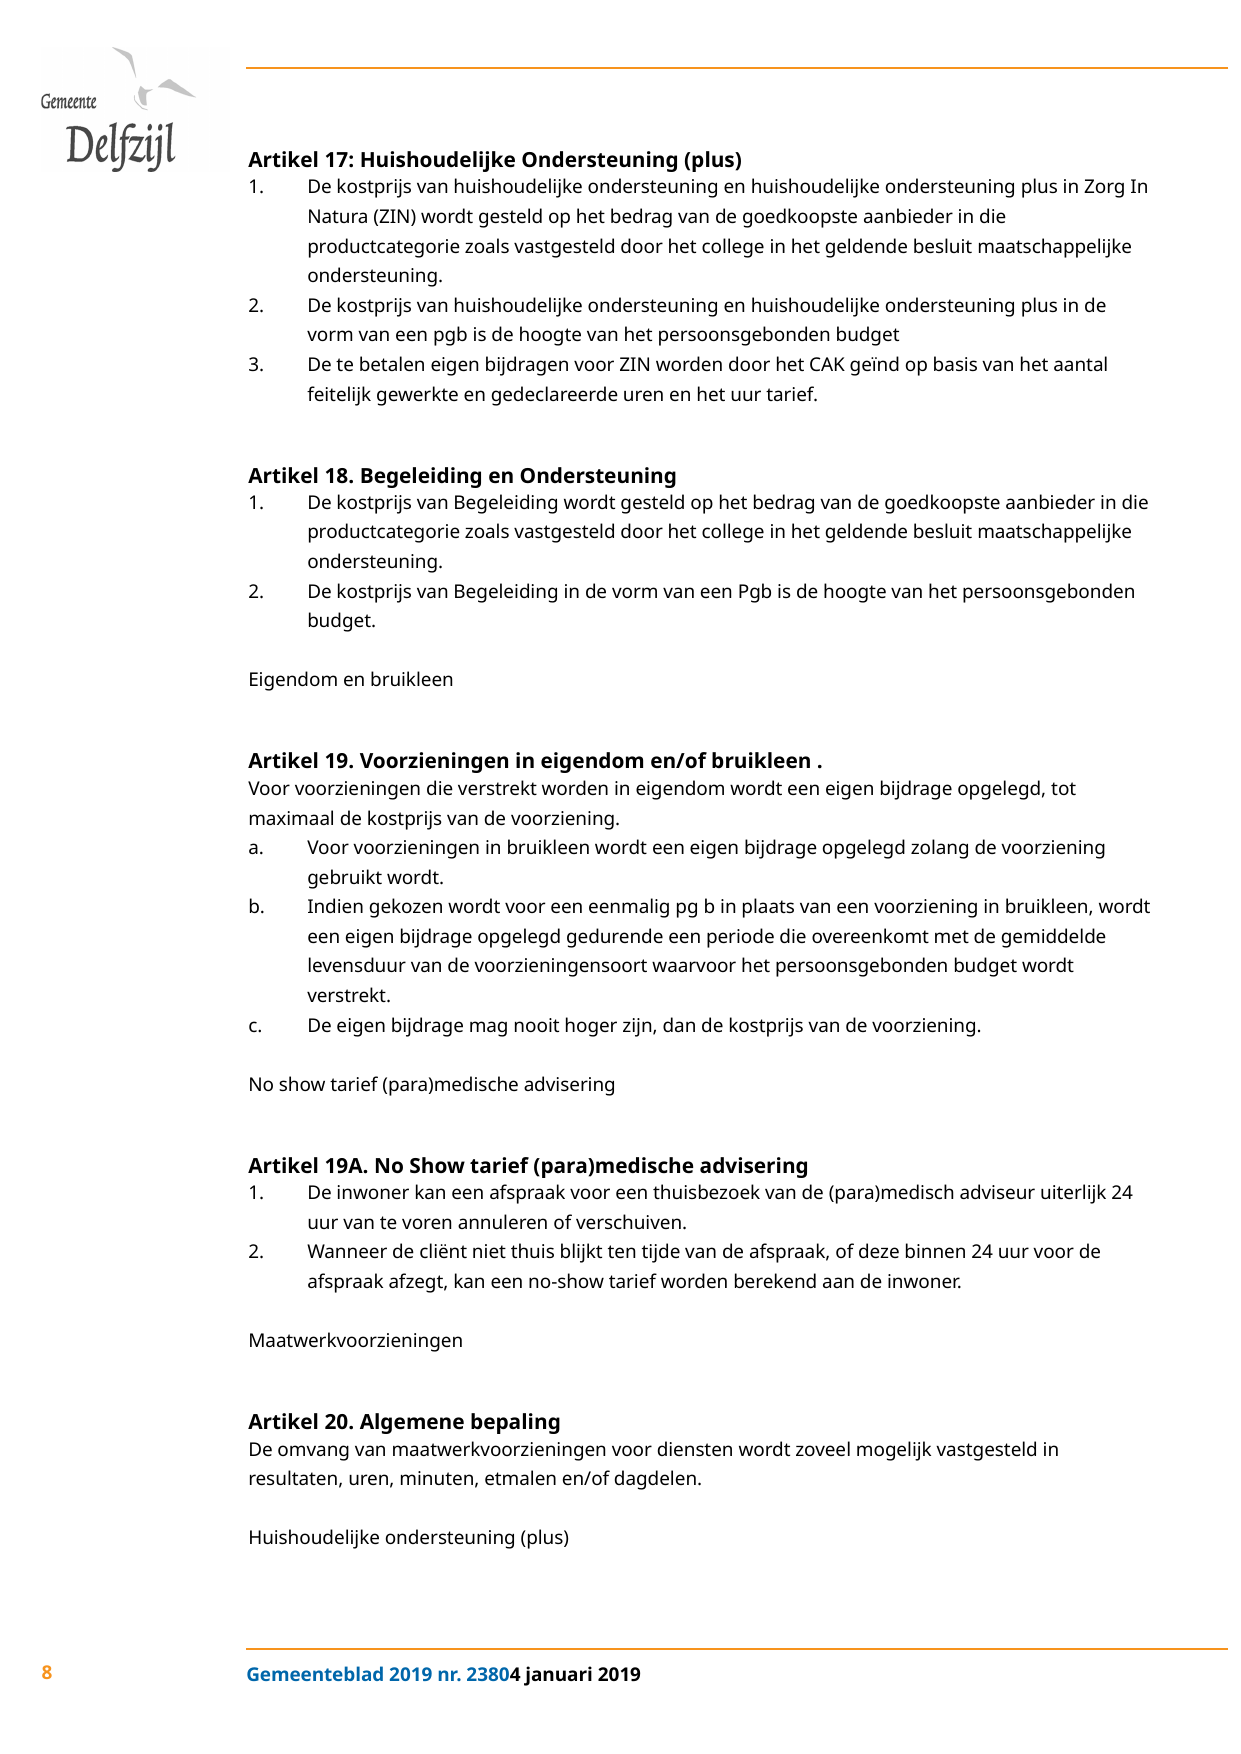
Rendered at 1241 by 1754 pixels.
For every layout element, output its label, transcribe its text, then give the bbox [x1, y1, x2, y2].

list Indien gekozen wordt voor een eenmalig pg b in plaats van een voorziening in bruikleen, wordt een eigen bijdrage opgelegd gedurende een periode die overeenkomt met de gemiddelde levensduur van de voorzieningensoort waarvoor het persoonsgebonden budget wordt verstrekt. [248, 893, 1152, 1008]
list De te betalen eigen bijdragen voor ZIN worden door het CAK geïnd op basis van het aantal feitelijk gewerkte en gedeclareerde uren en het uur tarief. [248, 351, 1152, 406]
picture [41, 47, 231, 172]
text Voor voorzieningen die verstrekt worden in eigendom wordt een eigen bijdrage opgelegd, tot maximaal de kostprijs van de voorziening. [248, 775, 1152, 830]
text Maatwerkvoorzieningen [248, 1327, 1152, 1353]
text Eigendom en bruikleen [248, 667, 1152, 692]
text No show tarief (para)medische advisering [248, 1071, 1152, 1097]
list De kostprijs van Begeleiding in de vorm van een Pgb is de hoogte van het persoonsgebonden budget. [248, 578, 1152, 633]
text Artikel 19A. No Show tarief (para)medische advisering [248, 1151, 1152, 1179]
text Artikel 19. Voorzieningen in eigendom en/of bruikleen . [248, 747, 1152, 775]
list De inwoner kan een afspraak voor een thuisbezoek van de (para)medisch adviseur uiterlijk 24 uur van te voren annuleren of verschuiven. [248, 1179, 1152, 1235]
list De kostprijs van huishoudelijke ondersteuning en huishoudelijke ondersteuning plus in de vorm van een pgb is de hoogte van het persoonsgebonden budget [248, 292, 1152, 347]
list Voor voorzieningen in bruikleen wordt een eigen bijdrage opgelegd zolang de voorziening gebruikt wordt. [248, 834, 1152, 889]
list De kostprijs van Begeleiding wordt gesteld op het bedrag van de goedkoopste aanbieder in die productcategorie zoals vastgesteld door het college in het geldende besluit maatschappelijke ondersteuning. [248, 489, 1152, 574]
text Artikel 17: Huishoudelijke Ondersteuning (plus) [248, 145, 1152, 174]
list De kostprijs van huishoudelijke ondersteuning en huishoudelijke ondersteuning plus in Zorg In Natura (ZIN) wordt gesteld op het bedrag van de goedkoopste aanbieder in die productcategorie zoals vastgesteld door het college in het geldende besluit maatschappelijke ondersteuning. [248, 174, 1152, 288]
text Artikel 20. Algemene bepaling [248, 1407, 1152, 1436]
text Artikel 18. Begeleiding en Ondersteuning [248, 461, 1152, 489]
list Wanneer de cliënt niet thuis blijkt ten tijde van de afspraak, of deze binnen 24 uur voor de afspraak afzegt, kan een no-show tarief worden berekend aan de inwoner. [248, 1238, 1152, 1294]
list De eigen bijdrage mag nooit hoger zijn, dan de kostprijs van de voorziening. [248, 1012, 1152, 1037]
text De omvang van maatwerkvoorzieningen voor diensten wordt zoveel mogelijk vastgesteld in resultaten, uren, minuten, etmalen en/of dagdelen. [248, 1436, 1152, 1491]
text Huishoudelijke ondersteuning (plus) [248, 1524, 1152, 1550]
